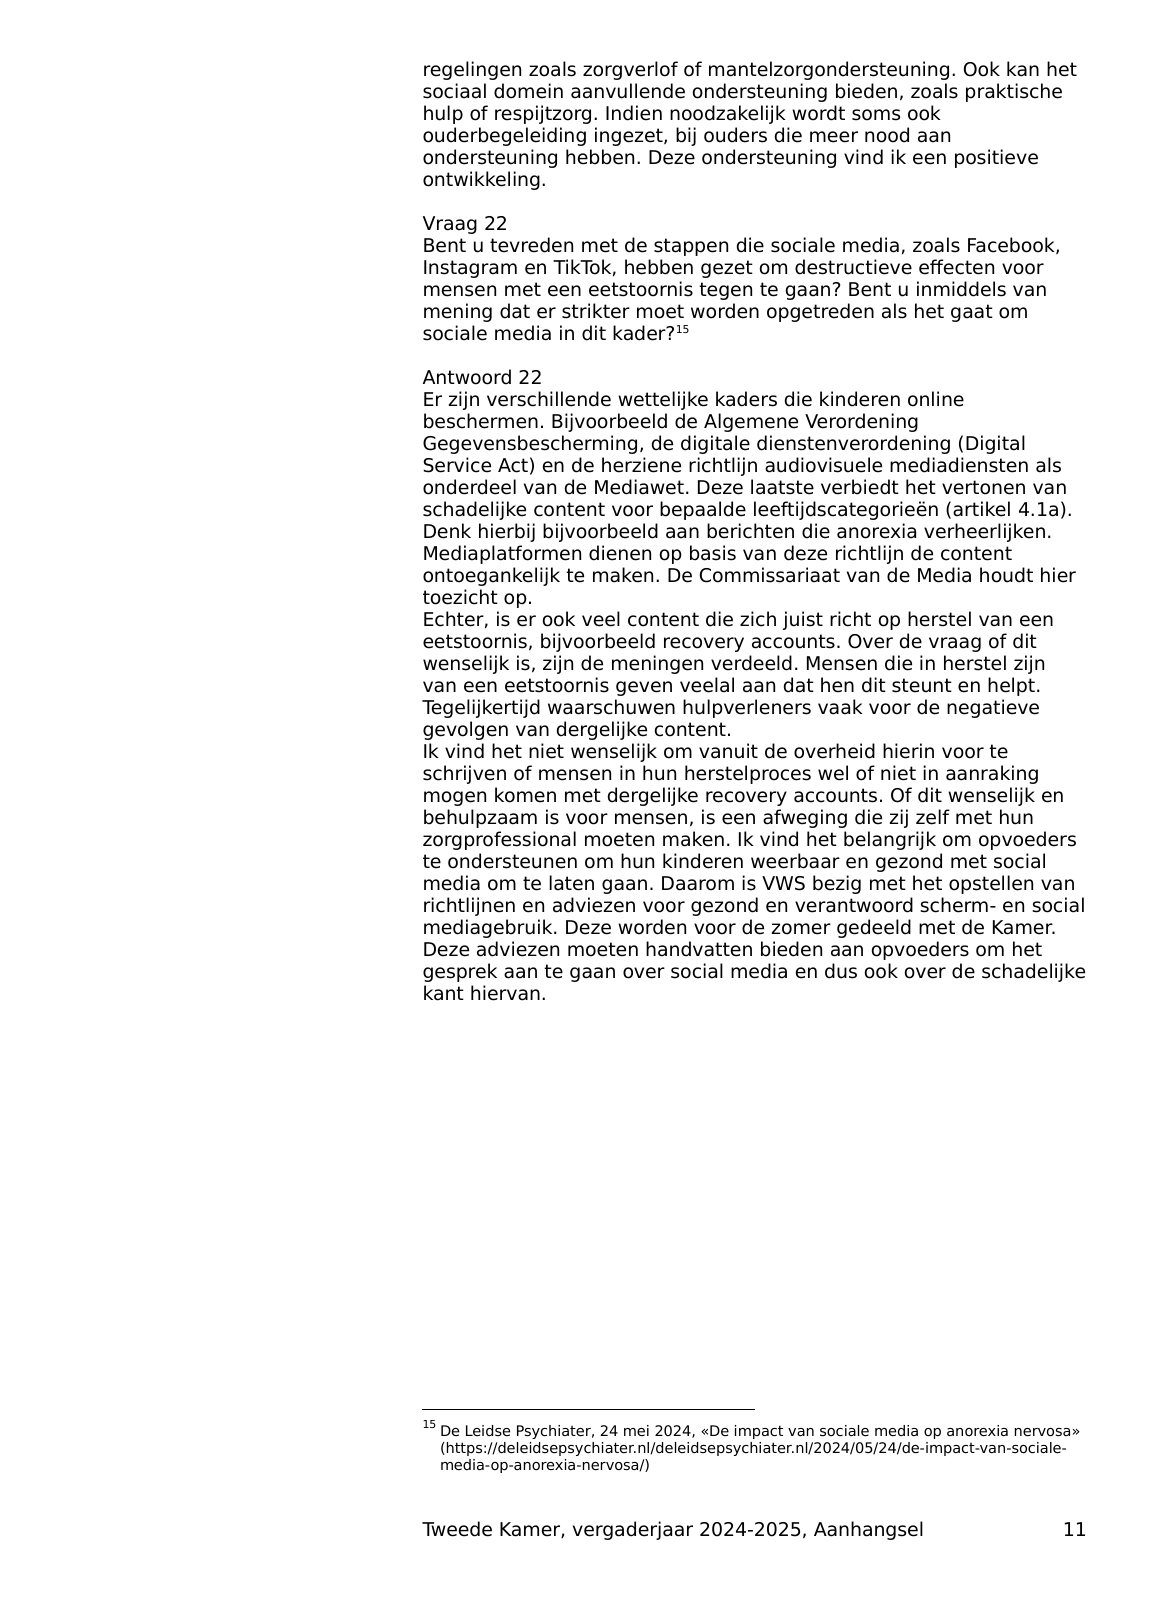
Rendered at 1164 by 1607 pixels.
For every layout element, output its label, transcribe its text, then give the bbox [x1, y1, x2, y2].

text De Leidse Psychiater, 24 mei 2024, «De impact van sociale media op anorexia nervosa» (https://deleidsepsychiater.nl/deleidsepsychiater.nl/2024/05/24/de-impact-van-sociale-media-op-anorexia-nervosa/) [422, 1418, 1087, 1474]
text Vraag 22 [422, 213, 1087, 235]
text Er zijn verschillende wettelijke kaders die kinderen online beschermen. Bijvoorbeeld de Algemene Verordening Gegevensbescherming, de digitale dienstenverordening (Digital Service Act) en de herziene richtlijn audiovisuele mediadiensten als onderdeel van de Mediawet. Deze laatste verbiedt het vertonen van schadelijke content voor bepaalde leeftijdscategorieën (artikel 4.1a). Denk hierbij bijvoorbeeld aan berichten die anorexia verheerlijken. Mediaplatformen dienen op basis van deze richtlijn de content ontoegankelijk te maken. De Commissariaat van de Media houdt hier toezicht op. [422, 389, 1087, 609]
text Antwoord 22 [422, 367, 1087, 389]
text Bent u tevreden met de stappen die sociale media, zoals Facebook, Instagram en TikTok, hebben gezet om destructieve effecten voor mensen met een eetstoornis tegen te gaan? Bent u inmiddels van mening dat er strikter moet worden opgetreden als het gaat om sociale media in dit kader? [422, 235, 1087, 345]
text Ik vind het niet wenselijk om vanuit de overheid hierin voor te schrijven of mensen in hun herstelproces wel of niet in aanraking mogen komen met dergelijke recovery accounts. Of dit wenselijk en behulpzaam is voor mensen, is een afweging die zij zelf met hun zorgprofessional moeten maken. Ik vind het belangrijk om opvoeders te ondersteunen om hun kinderen weerbaar en gezond met social media om te laten gaan. Daarom is VWS bezig met het opstellen van richtlijnen en adviezen voor gezond en verantwoord scherm- en social mediagebruik. Deze worden voor de zomer gedeeld met de Kamer. Deze adviezen moeten handvatten bieden aan opvoeders om het gesprek aan te gaan over social media en dus ook over de schadelijke kant hiervan. [422, 741, 1087, 1004]
text regelingen zoals zorgverlof of mantelzorgondersteuning. Ook kan het sociaal domein aanvullende ondersteuning bieden, zoals praktische hulp of respijtzorg. Indien noodzakelijk wordt soms ook ouderbegeleiding ingezet, bij ouders die meer nood aan ondersteuning hebben. Deze ondersteuning vind ik een positieve ontwikkeling. [422, 59, 1087, 191]
text Echter, is er ook veel content die zich juist richt op herstel van een eetstoornis, bijvoorbeeld recovery accounts. Over de vraag of dit wenselijk is, zijn de meningen verdeeld. Mensen die in herstel zijn van een eetstoornis geven veelal aan dat hen dit steunt en helpt. Tegelijkertijd waarschuwen hulpverleners vaak voor de negatieve gevolgen van dergelijke content. [422, 609, 1087, 741]
